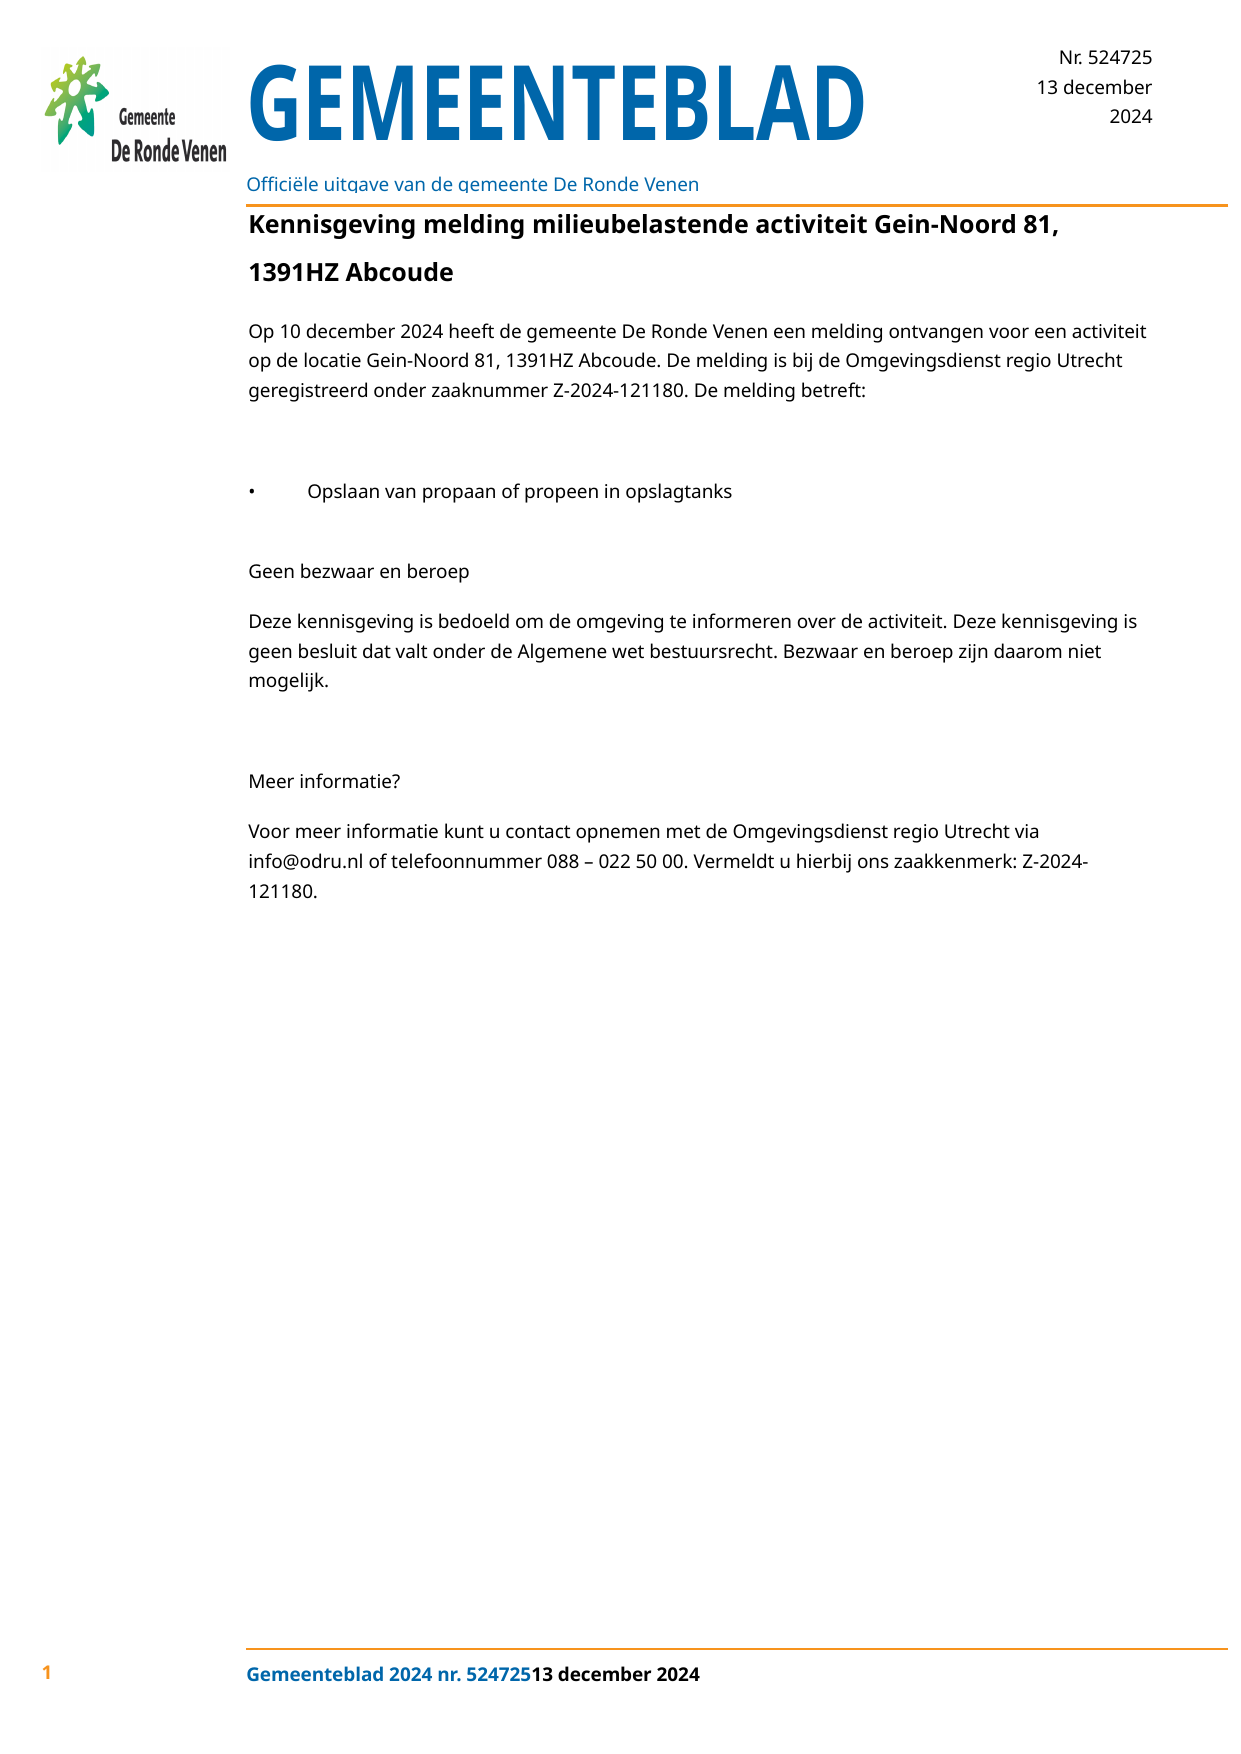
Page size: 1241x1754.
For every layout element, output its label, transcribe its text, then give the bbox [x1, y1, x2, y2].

text Kennisgeving melding milieubelastende activiteit Gein-Noord 81, 1391HZ Abcoude [248, 207, 1152, 288]
list Opslaan van propaan of propeen in opslagtanks [248, 478, 1152, 504]
picture [41, 47, 231, 172]
text Geen bezwaar en beroep [248, 558, 1152, 584]
text Op 10 december 2024 heeft de gemeente De Ronde Venen een melding ontvangen voor een activiteit op de locatie Gein-Noord 81, 1391HZ Abcoude. De melding is bij de Omgevingsdienst regio Utrecht geregistreerd onder zaaknummer Z-2024-121180. De melding betreft: [248, 318, 1152, 403]
text Voor meer informatie kunt u contact opnemen met de Omgevingsdienst regio Utrecht via info@odru.nl of telefoonnummer 088 – 022 50 00. Vermeldt u hierbij ons zaakkenmerk: Z-2024-121180. [248, 819, 1152, 904]
text Meer informatie? [248, 768, 1152, 794]
text Deze kennisgeving is bedoeld om de omgeving te informeren over de activiteit. Deze kennisgeving is geen besluit dat valt onder de Algemene wet bestuursrecht. Bezwaar en beroep zijn daarom niet mogelijk. [248, 608, 1152, 693]
